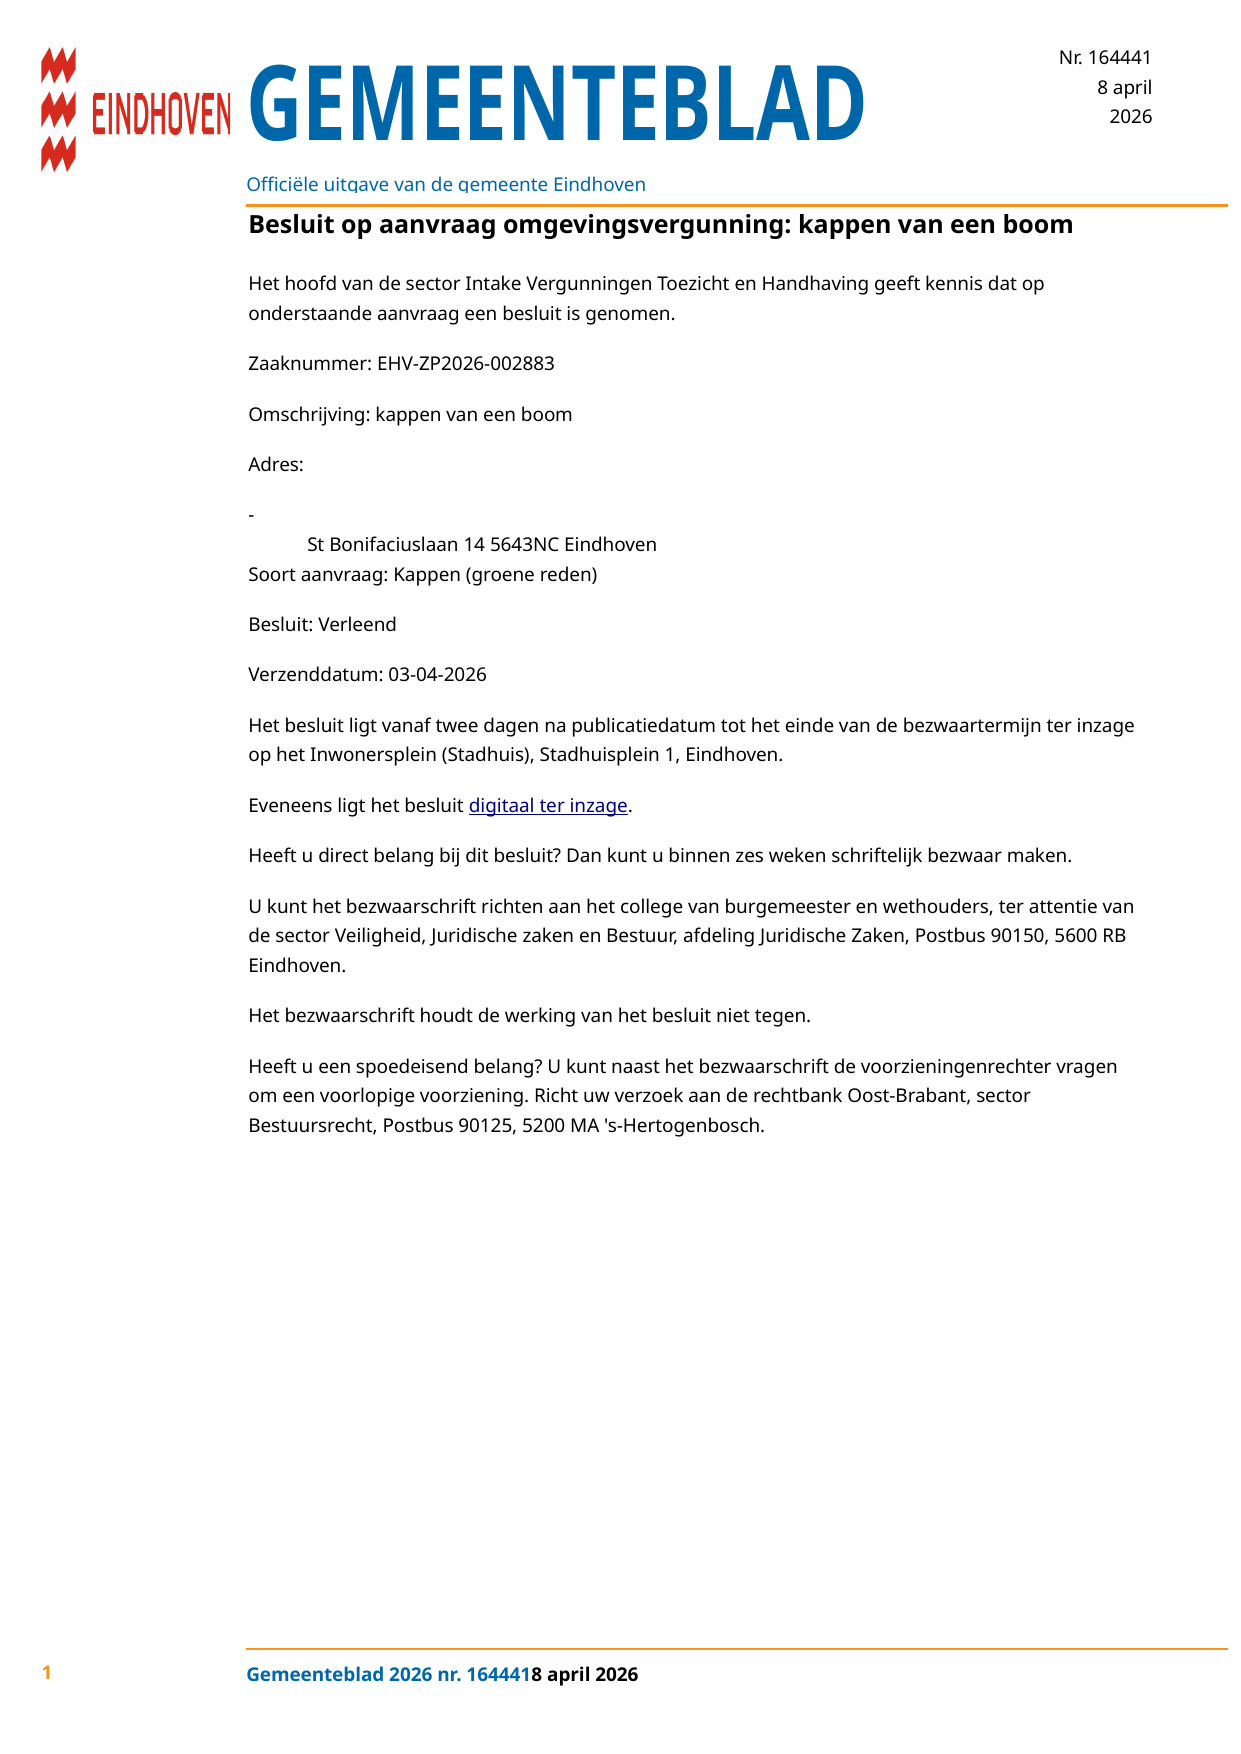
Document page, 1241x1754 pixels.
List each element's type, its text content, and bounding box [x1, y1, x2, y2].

text Adres: [248, 451, 1152, 477]
text Heeft u een spoedeisend belang? U kunt naast het bezwaarschrift de voorzieningenrechter vragen om een voorlopige voorziening. Richt uw verzoek aan de rechtbank Oost-Brabant, sector Bestuursrecht, Postbus 90125, 5200 MA 's-Hertogenbosch. [248, 1053, 1152, 1138]
text Omschrijving: kappen van een boom [248, 401, 1152, 426]
text Besluit: Verleend [248, 611, 1152, 637]
text Besluit op aanvraag omgevingsvergunning: kappen van een boom [248, 207, 1152, 241]
text Het besluit ligt vanaf twee dagen na publicatiedatum tot het einde van de bezwaartermijn ter inzage op het Inwonersplein (Stadhuis), Stadhuisplein 1, Eindhoven. [248, 712, 1152, 767]
text Soort aanvraag: Kappen (groene reden) [248, 561, 1152, 586]
text Verzenddatum: 03-04-2026 [248, 662, 1152, 687]
text Heeft u direct belang bij dit besluit? Dan kunt u binnen zes weken schriftelijk bezwaar maken. [248, 842, 1152, 868]
list St Bonifaciuslaan 14 5643NC Eindhoven [248, 531, 1152, 557]
text Het bezwaarschrift houdt de werking van het besluit niet tegen. [248, 1002, 1152, 1028]
text Zaaknummer: EHV-ZP2026-002883 [248, 350, 1152, 376]
text Eveneens ligt het besluit digitaal ter inzage. [248, 792, 1152, 818]
text Het hoofd van de sector Intake Vergunningen Toezicht en Handhaving geeft kennis dat op onderstaande aanvraag een besluit is genomen. [248, 270, 1152, 326]
text U kunt het bezwaarschrift richten aan het college van burgemeester en wethouders, ter attentie van de sector Veiligheid, Juridische zaken en Bestuur, afdeling Juridische Zaken, Postbus 90150, 5600 RB Eindhoven. [248, 893, 1152, 978]
picture [41, 47, 231, 172]
